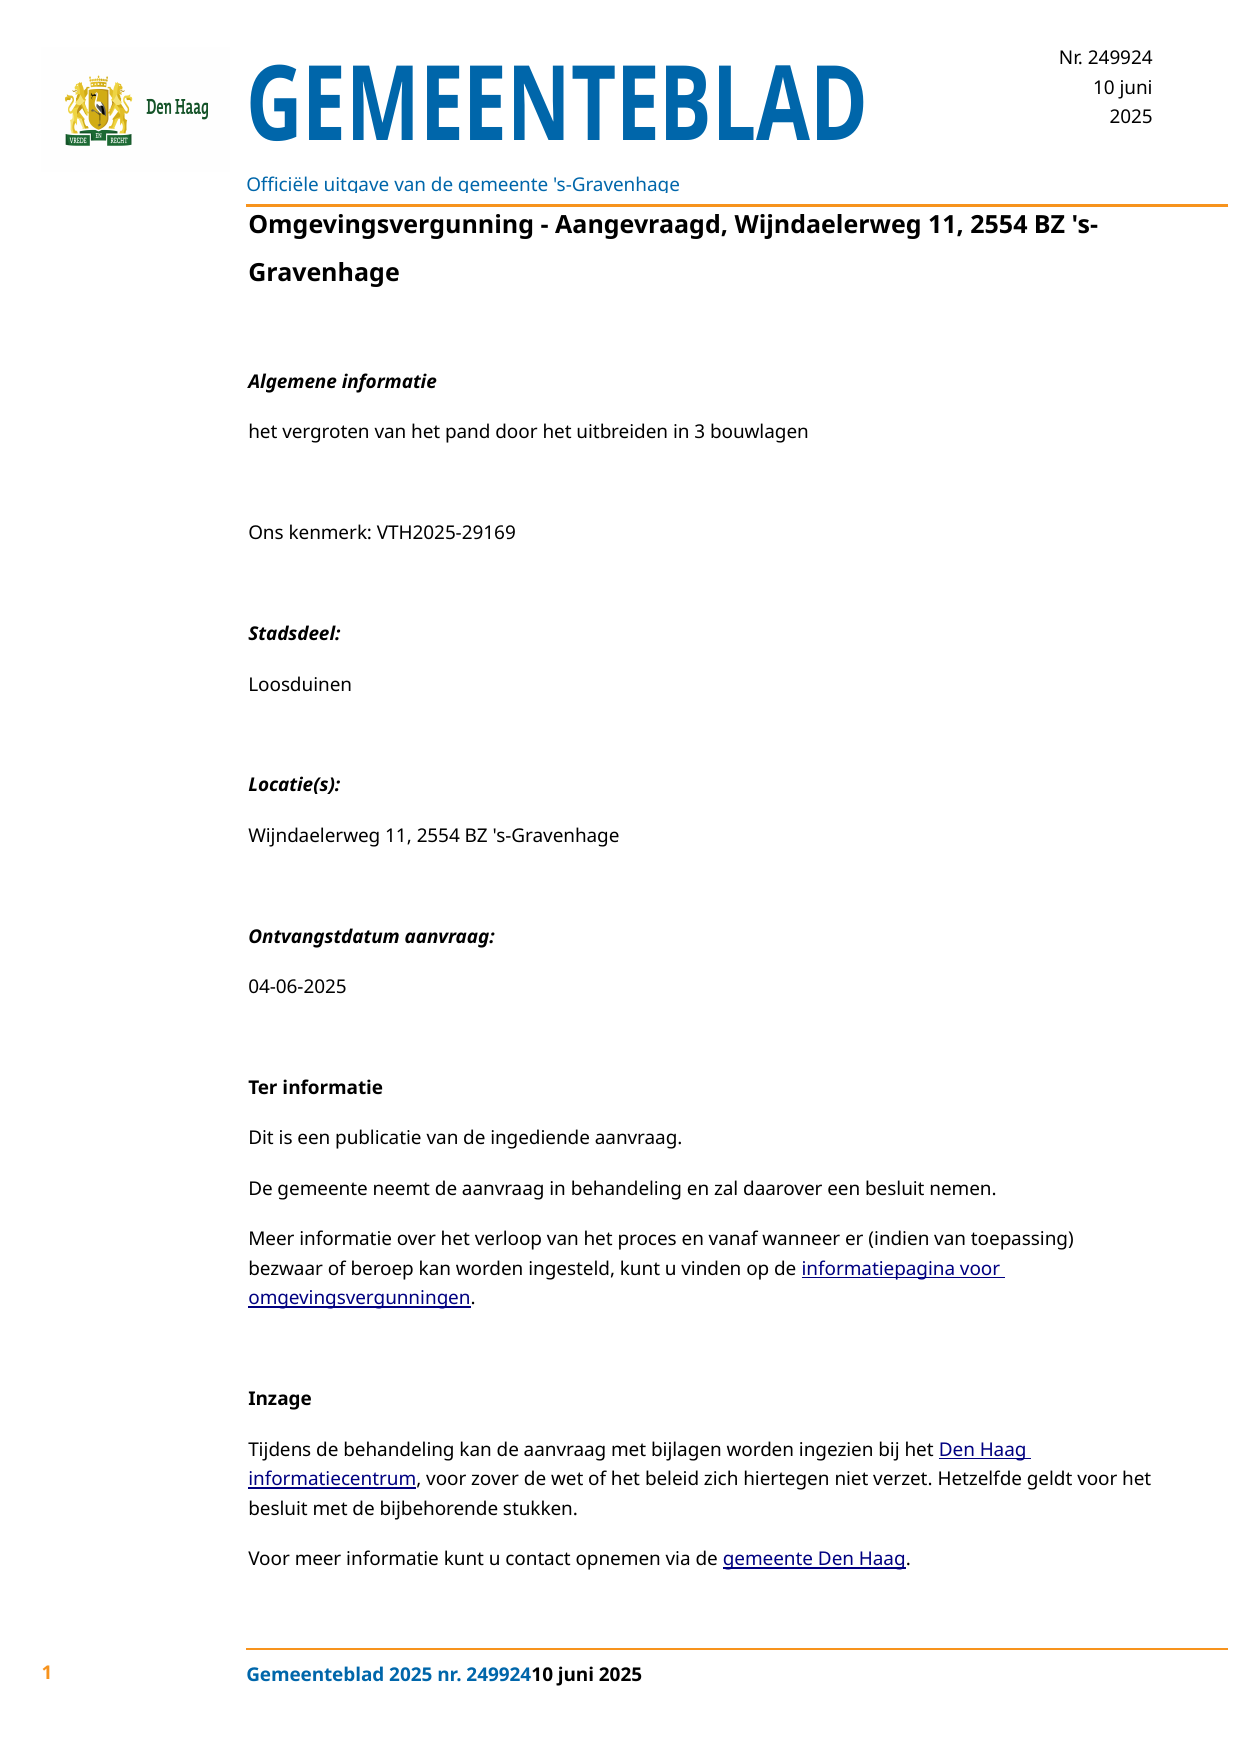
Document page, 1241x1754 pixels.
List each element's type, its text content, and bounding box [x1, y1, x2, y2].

text het vergroten van het pand door het uitbreiden in 3 bouwlagen [248, 419, 1152, 444]
text Ter informatie [248, 1074, 1152, 1100]
text Dit is een publicatie van de ingediende aanvraag. [248, 1124, 1152, 1150]
text Ons kenmerk: VTH2025-29169 [248, 519, 1152, 545]
text Tijdens de behandeling kan de aanvraag met bijlagen worden ingezien bij het Den Haag informatiecentrum, voor zover de wet of het beleid zich hiertegen niet verzet. Hetzelfde geldt voor het besluit met de bijbehorende stukken. [248, 1436, 1152, 1521]
text Inzage [248, 1385, 1152, 1411]
text Meer informatie over het verloop van het proces en vanaf wanneer er (indien van toepassing) bezwaar of beroep kan worden ingesteld, kunt u vinden op de informatiepagina voor omgevingsvergunningen. [248, 1225, 1152, 1310]
text Algemene informatie [248, 368, 1152, 394]
text De gemeente neemt de aanvraag in behandeling en zal daarover een besluit nemen. [248, 1175, 1152, 1201]
text Loosduinen [248, 671, 1152, 697]
text Omgevingsvergunning - Aangevraagd, Wijndaelerweg 11, 2554 BZ 's-Gravenhage [248, 207, 1152, 288]
picture [41, 47, 231, 172]
text 04-06-2025 [248, 973, 1152, 999]
text Voor meer informatie kunt u contact opnemen via de gemeente Den Haag. [248, 1545, 1152, 1571]
text Ontvangstdatum aanvraag: [248, 923, 1152, 949]
text Locatie(s): [248, 772, 1152, 797]
text Wijndaelerweg 11, 2554 BZ 's-Gravenhage [248, 822, 1152, 848]
text Stadsdeel: [248, 620, 1152, 646]
